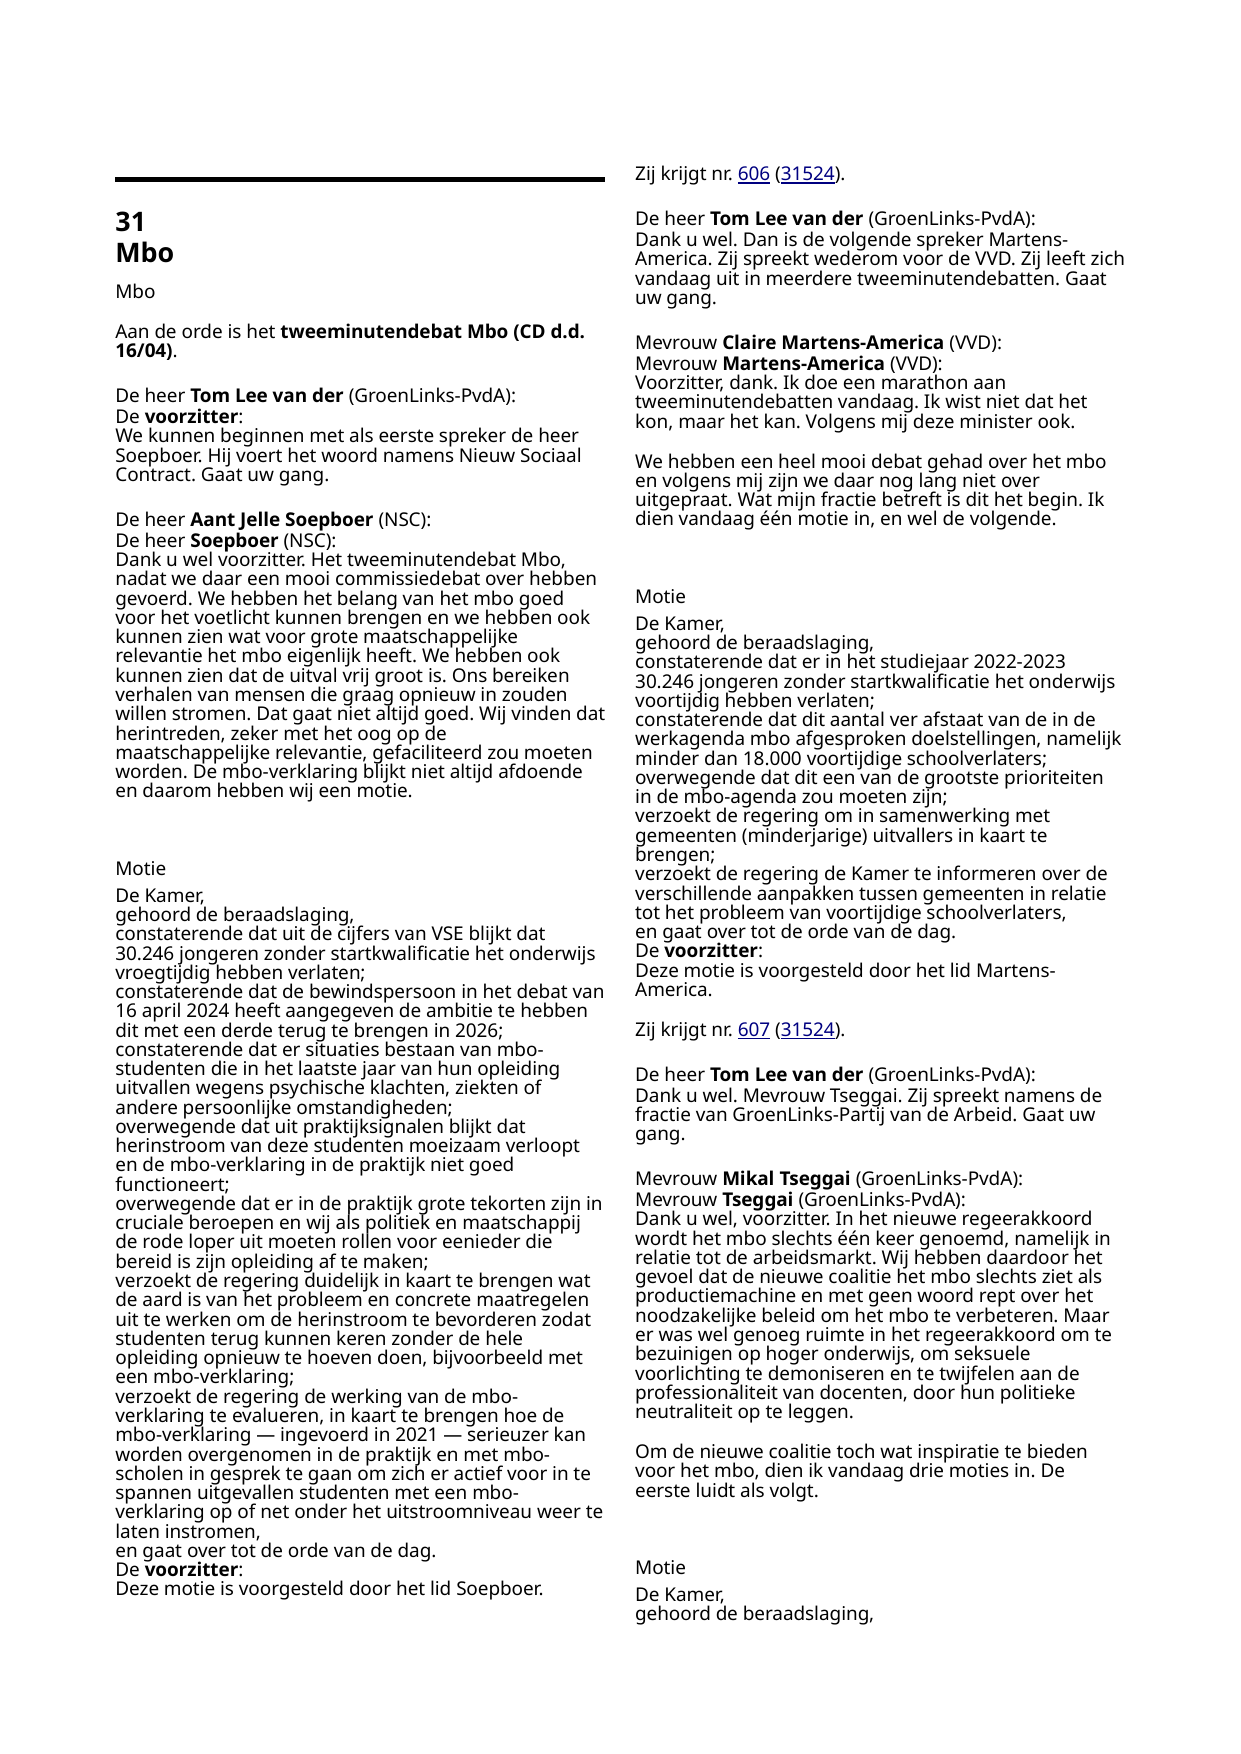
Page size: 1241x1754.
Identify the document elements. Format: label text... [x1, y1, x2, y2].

text constaterende dat uit de cijfers van VSE blijkt dat 30.246 jongeren zonder startkwalificatie het onderwijs vroegtijdig hebben verlaten; [115, 925, 605, 983]
text constaterende dat er situaties bestaan van mbo-studenten die in het laatste jaar van hun opleiding uitvallen wegens psychische klachten, ziekten of andere persoonlijke omstandigheden; [115, 1041, 605, 1118]
text Mbo [115, 239, 605, 283]
text Motie [635, 583, 1125, 609]
text De Kamer, [635, 615, 1125, 634]
text De heer Soepboer (NSC): [115, 532, 605, 551]
text gehoord de beraadslaging, [115, 906, 605, 925]
text gehoord de beraadslaging, [635, 634, 1125, 653]
text Zij krijgt nr. 606 (31524). [635, 165, 1125, 184]
text Mevrouw Mikal Tseggai (GroenLinks-PvdA): [635, 1165, 1125, 1191]
text De heer Tom Lee van der (GroenLinks-PvdA): [635, 205, 1125, 231]
text Dank u wel, voorzitter. In het nieuwe regeerakkoord wordt het mbo slechts één keer genoemd, namelijk in relatie tot de arbeidsmarkt. Wij hebben daardoor het gevoel dat de nieuwe coalitie het mbo slechts ziet als productiemachine en met geen woord rept over het noodzakelijke beleid om het mbo te verbeteren. Maar er was wel genoeg ruimte in het regeerakkoord om te bezuinigen op hoger onderwijs, om seksuele voorlichting te demoniseren en te twijfelen aan de professionaliteit van docenten, door hun politieke neutraliteit op te leggen. [635, 1210, 1125, 1422]
text Dank u wel. Mevrouw Tseggai. Zij spreekt namens de fractie van GroenLinks-Partij van de Arbeid. Gaat uw gang. [635, 1087, 1125, 1144]
text verzoekt de regering om in samenwerking met gemeenten (minderjarige) uitvallers in kaart te brengen; [635, 807, 1125, 865]
text Deze motie is voorgesteld door het lid Martens-America. [635, 962, 1125, 1000]
text constaterende dat dit aantal ver afstaat van de in de werkagenda mbo afgesproken doelstellingen, namelijk minder dan 18.000 voortijdige schoolverlaters; [635, 711, 1125, 769]
text De voorzitter: [115, 408, 605, 427]
text We hebben een heel mooi debat gehad over het mbo en volgens mij zijn we daar nog lang niet over uitgepraat. Wat mijn fractie betreft is dit het begin. Ik dien vandaag één motie in, en wel de volgende. [635, 453, 1125, 530]
text De voorzitter: [115, 1561, 605, 1580]
text Dank u wel. Dan is de volgende spreker Martens-America. Zij spreekt wederom voor de VVD. Zij leeft zich vandaag uit in meerdere tweeminutendebatten. Gaat uw gang. [635, 231, 1125, 308]
text Voorzitter, dank. Ik doe een marathon aan tweeminutendebatten vandaag. Ik wist niet dat het kon, maar het kan. Volgens mij deze minister ook. [635, 374, 1125, 432]
text constaterende dat er in het studiejaar 2022-2023 30.246 jongeren zonder startkwalificatie het onderwijs voortijdig hebben verlaten; [635, 653, 1125, 711]
text overwegende dat er in de praktijk grote tekorten zijn in cruciale beroepen en wij als politiek en maatschappij de rode loper uit moeten rollen voor eenieder die bereid is zijn opleiding af te maken; [115, 1195, 605, 1272]
text Aan de orde is het tweeminutendebat Mbo (CD d.d. 16/04). [115, 323, 605, 362]
text Motie [635, 1554, 1125, 1580]
text Om de nieuwe coalitie toch wat inspiratie te bieden voor het mbo, dien ik vandaag drie moties in. De eerste luidt als volgt. [635, 1443, 1125, 1501]
text verzoekt de regering de werking van de mbo-verklaring te evalueren, in kaart te brengen hoe de mbo-verklaring — ingevoerd in 2021 — serieuzer kan worden overgenomen in de praktijk en met mbo-scholen in gesprek te gaan om zich er actief voor in te spannen uitgevallen studenten met een mbo-verklaring op of net onder het uitstroomniveau weer te laten instromen, [115, 1388, 605, 1542]
text Mevrouw Claire Martens-America (VVD): [635, 329, 1125, 355]
text De Kamer, [115, 887, 605, 906]
text De voorzitter: [635, 942, 1125, 962]
text Zij krijgt nr. 607 (31524). [635, 1021, 1125, 1040]
text De heer Tom Lee van der (GroenLinks-PvdA): [635, 1061, 1125, 1087]
text De Kamer, [635, 1586, 1125, 1605]
text Dank u wel voorzitter. Het tweeminutendebat Mbo, nadat we daar een mooi commissiedebat over hebben gevoerd. We hebben het belang van het mbo goed voor het voetlicht kunnen brengen en we hebben ook kunnen zien wat voor grote maatschappelijke relevantie het mbo eigenlijk heeft. We hebben ook kunnen zien dat de uitval vrij groot is. Ons bereiken verhalen van mensen die graag opnieuw in zouden willen stromen. Dat gaat niet altijd goed. Wij vinden dat herintreden, zeker met het oog op de maatschappelijke relevantie, gefaciliteerd zou moeten worden. De mbo-verklaring blijkt niet altijd afdoende en daarom hebben wij een motie. [115, 551, 605, 802]
text overwegende dat uit praktijksignalen blijkt dat herinstroom van deze studenten moeizaam verloopt en de mbo-verklaring in de praktijk niet goed functioneert; [115, 1118, 605, 1195]
text en gaat over tot de orde van de dag. [635, 923, 1125, 942]
text Mevrouw Tseggai (GroenLinks-PvdA): [635, 1191, 1125, 1210]
text 31 [115, 203, 605, 239]
text We kunnen beginnen met als eerste spreker de heer Soepboer. Hij voert het woord namens Nieuw Sociaal Contract. Gaat uw gang. [115, 427, 605, 485]
text en gaat over tot de orde van de dag. [115, 1542, 605, 1561]
text Deze motie is voorgesteld door het lid Soepboer. [115, 1580, 605, 1600]
text De heer Tom Lee van der (GroenLinks-PvdA): [115, 382, 605, 408]
text gehoord de beraadslaging, [635, 1605, 1125, 1624]
text Mbo [115, 283, 605, 302]
text verzoekt de regering de Kamer te informeren over de verschillende aanpakken tussen gemeenten in relatie tot het probleem van voortijdige schoolverlaters, [635, 865, 1125, 923]
text constaterende dat de bewindspersoon in het debat van 16 april 2024 heeft aangegeven de ambitie te hebben dit met een derde terug te brengen in 2026; [115, 983, 605, 1041]
text Motie [115, 855, 605, 881]
text verzoekt de regering duidelijk in kaart te brengen wat de aard is van het probleem en concrete maatregelen uit te werken om de herinstroom te bevorderen zodat studenten terug kunnen keren zonder de hele opleiding opnieuw te hoeven doen, bijvoorbeeld met een mbo-verklaring; [115, 1272, 605, 1388]
text Mevrouw Martens-America (VVD): [635, 355, 1125, 374]
text De heer Aant Jelle Soepboer (NSC): [115, 506, 605, 532]
text overwegende dat dit een van de grootste prioriteiten in de mbo-agenda zou moeten zijn; [635, 769, 1125, 807]
